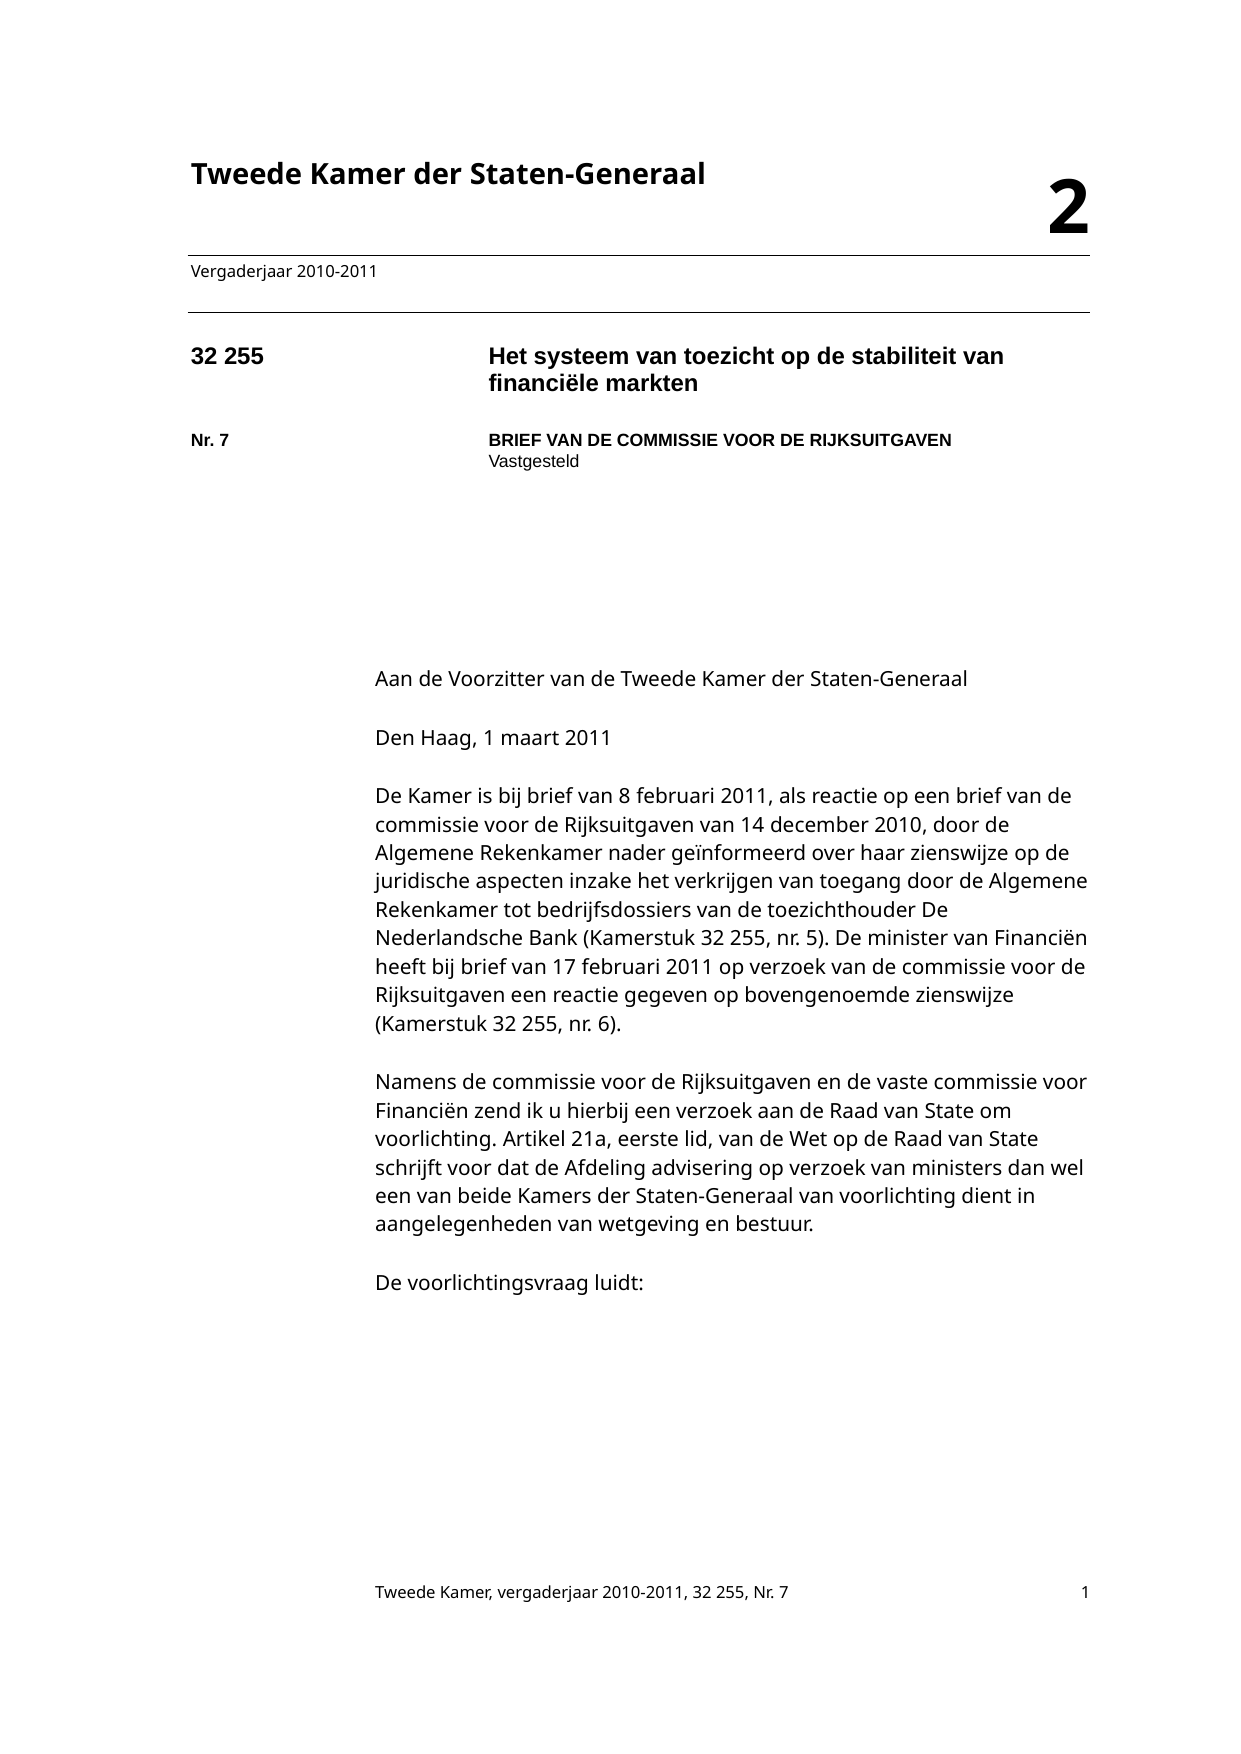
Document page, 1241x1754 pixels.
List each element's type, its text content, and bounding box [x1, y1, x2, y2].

table_header Tweede Kamer der Staten-Generaal [188, 150, 909, 255]
table_cell Nr. 7 [188, 427, 485, 546]
text Den Haag, 1 maart 2011 [375, 723, 1090, 751]
text Aan de Voorzitter van de Tweede Kamer der Staten-Generaal [375, 664, 1090, 693]
table_cell 32 255 [188, 339, 485, 427]
table_cell [188, 313, 485, 339]
text De voorlichtingsvraag luidt: [375, 1268, 1090, 1296]
table_cell BRIEF VAN DE COMMISSIE VOOR DE RIJKSUITGAVEN Vastgesteld [485, 427, 1090, 546]
table_cell [485, 256, 1090, 312]
table_cell Vergaderjaar 2010-2011 [188, 256, 485, 312]
text De Kamer is bij brief van 8 februari 2011, als reactie op een brief van de commissie voor de Rijksuitgaven van 14 december 2010, door de Algemene Rekenkamer nader geïnformeerd over haar zienswijze op de juridische aspecten inzake het verkrijgen van toegang door de Algemene Rekenkamer tot bedrijfsdossiers van de toezichthouder De Nederlandsche Bank (Kamerstuk 32 255, nr. 5). De minister van Financiën heeft bij brief van 17 februari 2011 op verzoek van de commissie voor de Rijksuitgaven een reactie gegeven op bovengenoemde zienswijze (Kamerstuk 32 255, nr. 6). [375, 781, 1090, 1037]
text Namens de commissie voor de Rijksuitgaven en de vaste commissie voor Financiën zend ik u hierbij een verzoek aan de Raad van State om voorlichting. Artikel 21a, eerste lid, van de Wet op de Raad van State schrijft voor dat de Afdeling advisering op verzoek van ministers dan wel een van beide Kamers der Staten-Generaal van voorlichting dient in aangelegenheden van wetgeving en bestuur. [375, 1067, 1090, 1238]
table_cell [485, 313, 1090, 339]
table_header 2 [910, 150, 1090, 255]
table_cell Het systeem van toezicht op de stabiliteit van financiële markten [485, 339, 1090, 427]
